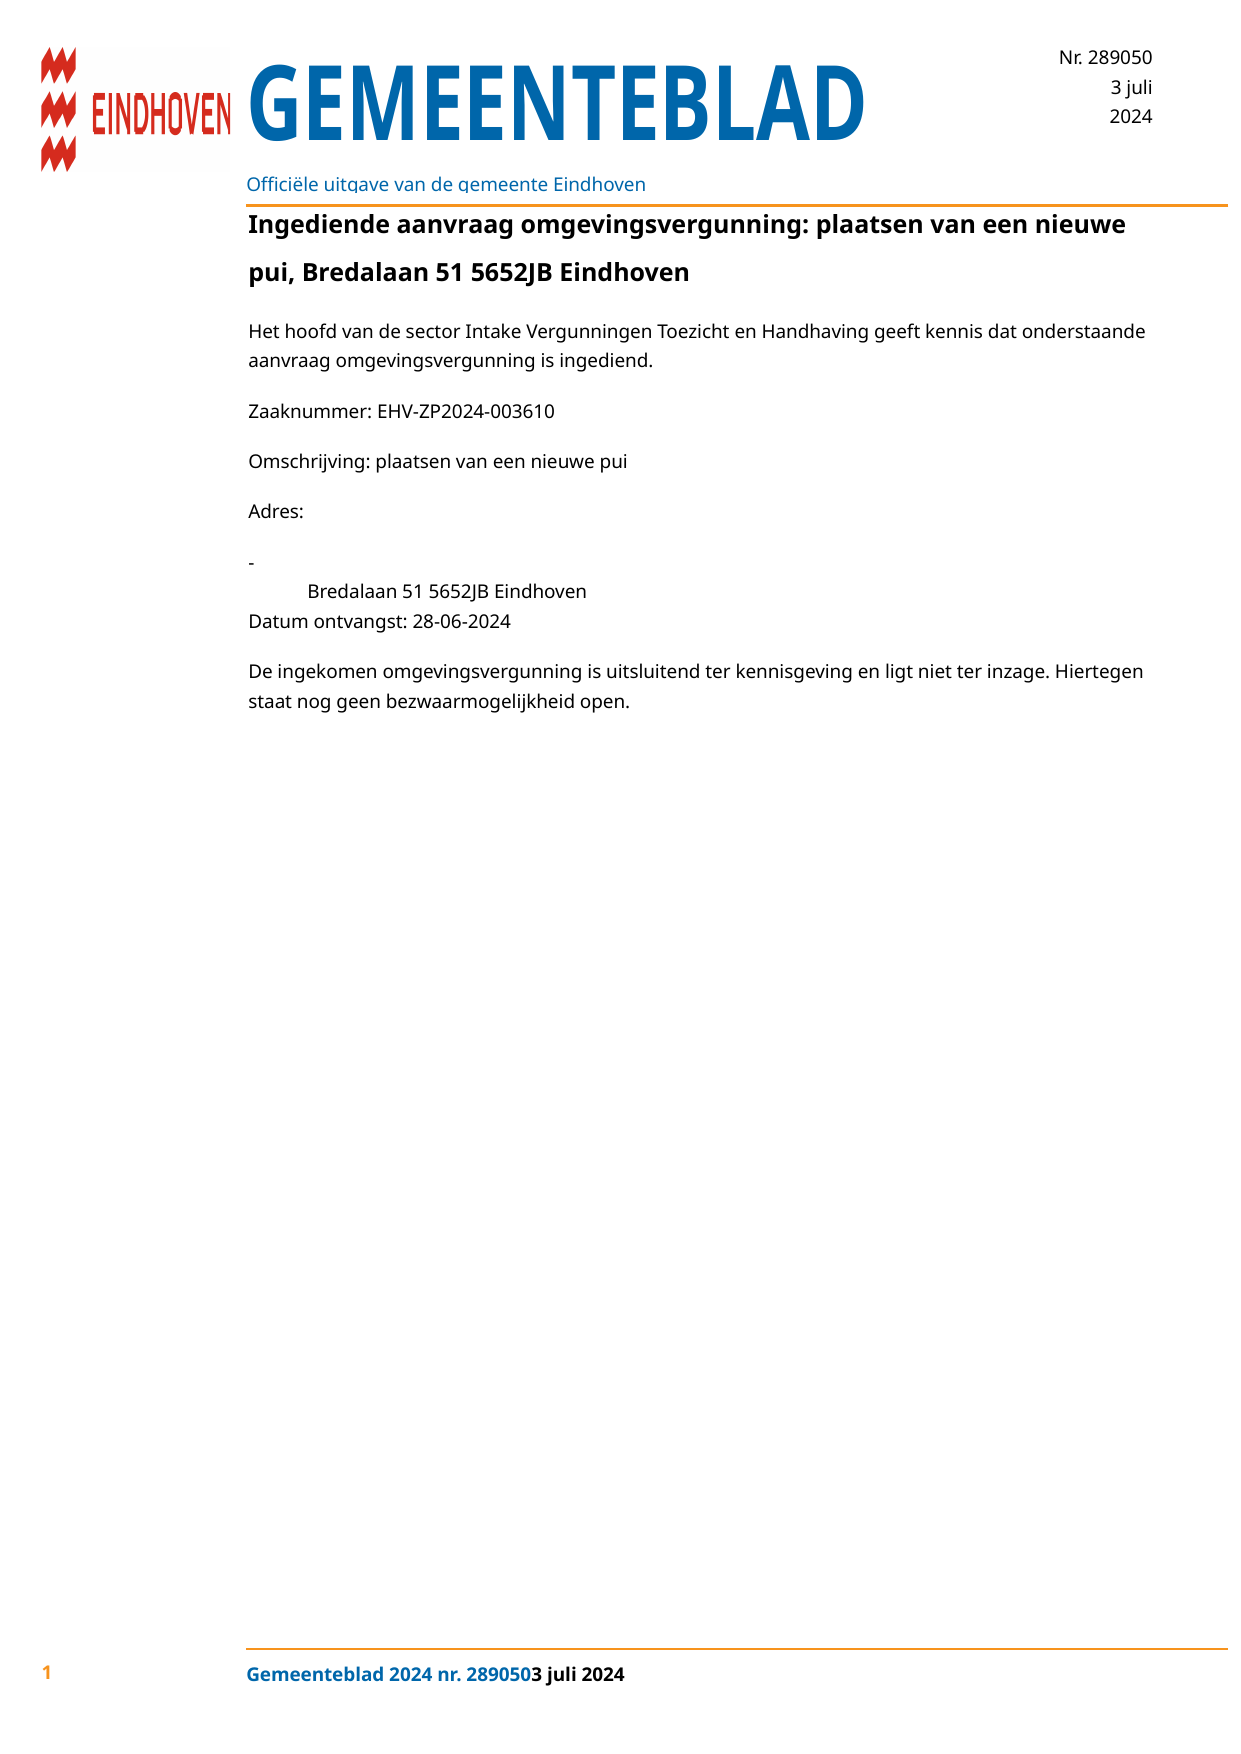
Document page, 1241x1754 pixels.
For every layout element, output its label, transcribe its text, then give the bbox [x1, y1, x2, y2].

text Zaaknummer: EHV-ZP2024-003610 [248, 398, 1152, 424]
list Bredalaan 51 5652JB Eindhoven [248, 579, 1152, 604]
text Adres: [248, 499, 1152, 524]
picture [41, 47, 231, 172]
text Ingediende aanvraag omgevingsvergunning: plaatsen van een nieuwe pui, Bredalaan 51 5652JB Eindhoven [248, 207, 1152, 288]
text Omschrijving: plaatsen van een nieuwe pui [248, 448, 1152, 474]
text Datum ontvangst: 28-06-2024 [248, 608, 1152, 634]
text De ingekomen omgevingsvergunning is uitsluitend ter kennisgeving en ligt niet ter inzage. Hiertegen staat nog geen bezwaarmogelijkheid open. [248, 659, 1152, 714]
text Het hoofd van de sector Intake Vergunningen Toezicht en Handhaving geeft kennis dat onderstaande aanvraag omgevingsvergunning is ingediend. [248, 318, 1152, 373]
